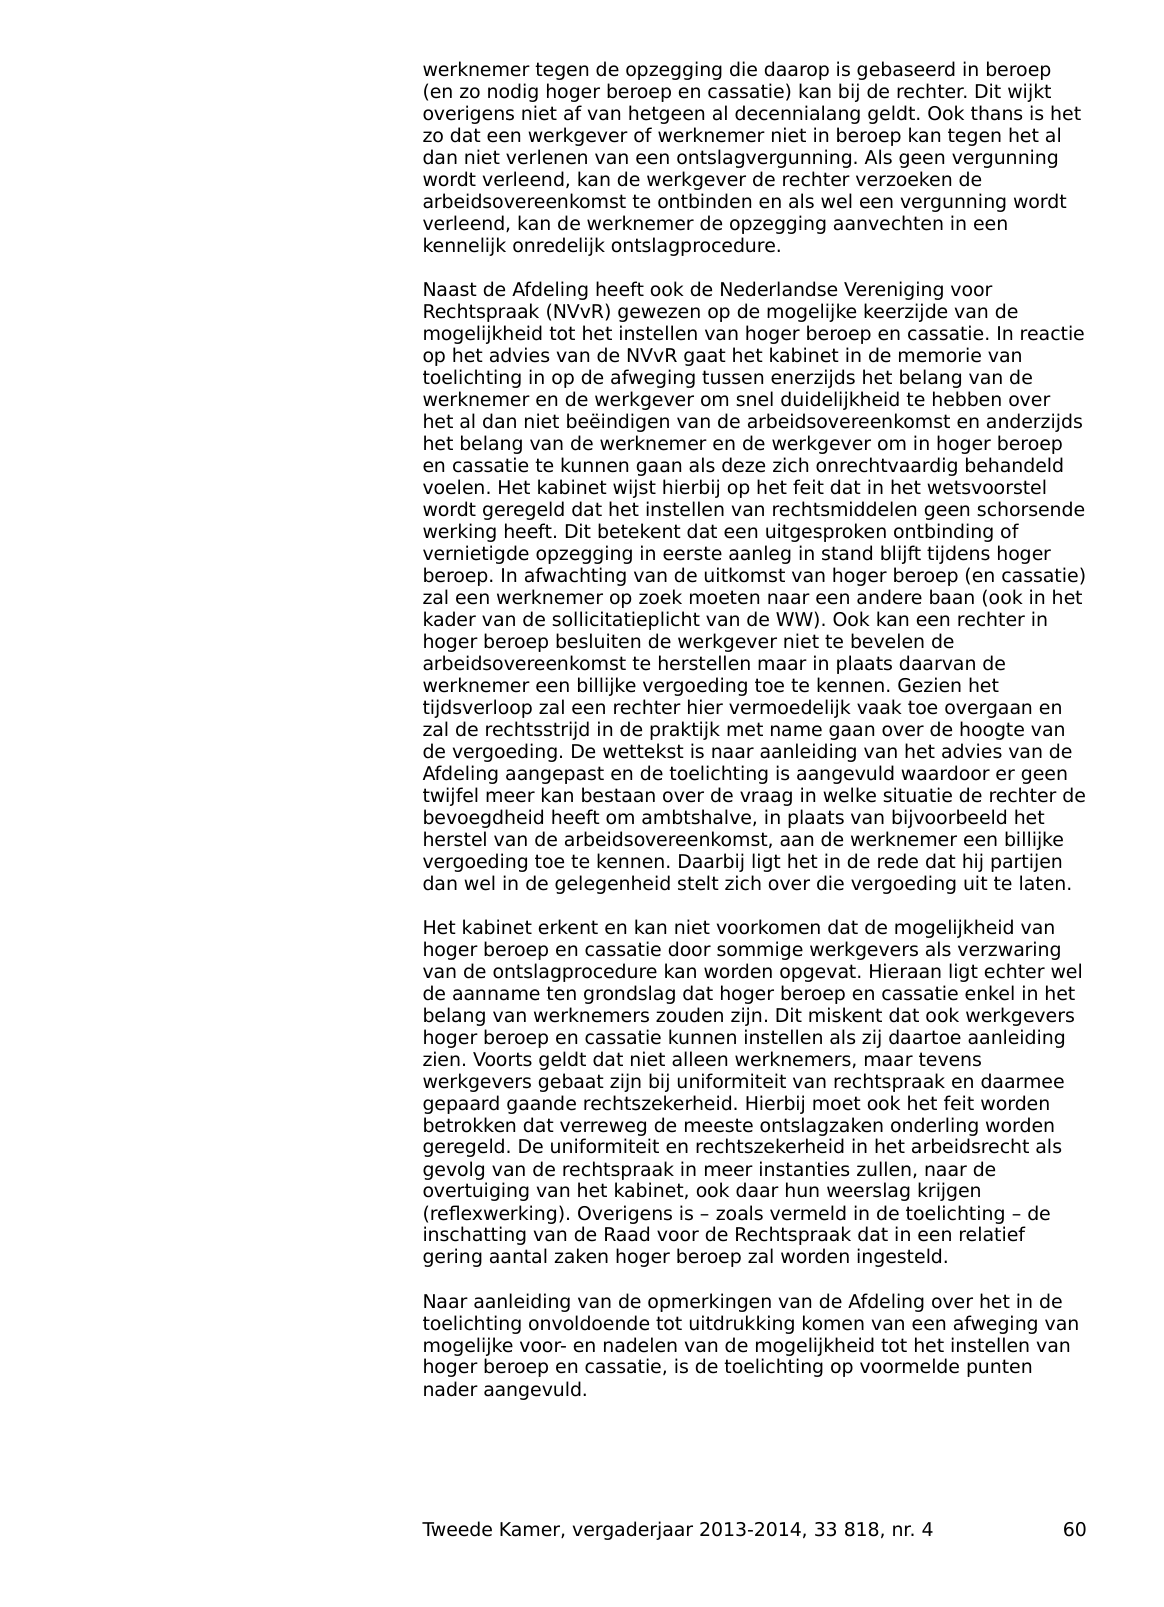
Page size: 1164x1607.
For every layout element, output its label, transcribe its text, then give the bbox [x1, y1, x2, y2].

text Naar aanleiding van de opmerkingen van de Afdeling over het in de toelichting onvoldoende tot uitdrukking komen van een afweging van mogelijke voor- en nadelen van de mogelijkheid tot het instellen van hoger beroep en cassatie, is de toelichting op voormelde punten nader aangevuld. [422, 1291, 1087, 1400]
text werknemer tegen de opzegging die daarop is gebaseerd in beroep (en zo nodig hoger beroep en cassatie) kan bij de rechter. Dit wijkt overigens niet af van hetgeen al decennialang geldt. Ook thans is het zo dat een werkgever of werknemer niet in beroep kan tegen het al dan niet verlenen van een ontslagvergunning. Als geen vergunning wordt verleend, kan de werkgever de rechter verzoeken de arbeidsovereenkomst te ontbinden en als wel een vergunning wordt verleend, kan de werknemer de opzegging aanvechten in een kennelijk onredelijk ontslagprocedure. [422, 59, 1087, 257]
text Naast de Afdeling heeft ook de Nederlandse Vereniging voor Rechtspraak (NVvR) gewezen op de mogelijke keerzijde van de mogelijkheid tot het instellen van hoger beroep en cassatie. In reactie op het advies van de NVvR gaat het kabinet in de memorie van toelichting in op de afweging tussen enerzijds het belang van de werknemer en de werkgever om snel duidelijkheid te hebben over het al dan niet beëindigen van de arbeidsovereenkomst en anderzijds het belang van de werknemer en de werkgever om in hoger beroep en cassatie te kunnen gaan als deze zich onrechtvaardig behandeld voelen. Het kabinet wijst hierbij op het feit dat in het wetsvoorstel wordt geregeld dat het instellen van rechtsmiddelen geen schorsende werking heeft. Dit betekent dat een uitgesproken ontbinding of vernietigde opzegging in eerste aanleg in stand blijft tijdens hoger beroep. In afwachting van de uitkomst van hoger beroep (en cassatie) zal een werknemer op zoek moeten naar een andere baan (ook in het kader van de sollicitatieplicht van de WW). Ook kan een rechter in hoger beroep besluiten de werkgever niet te bevelen de arbeidsovereenkomst te herstellen maar in plaats daarvan de werknemer een billijke vergoeding toe te kennen. Gezien het tijdsverloop zal een rechter hier vermoedelijk vaak toe overgaan en zal de rechtsstrijd in de praktijk met name gaan over de hoogte van de vergoeding. De wettekst is naar aanleiding van het advies van de Afdeling aangepast en de toelichting is aangevuld waardoor er geen twijfel meer kan bestaan over de vraag in welke situatie de rechter de bevoegdheid heeft om ambtshalve, in plaats van bijvoorbeeld het herstel van de arbeidsovereenkomst, aan de werknemer een billijke vergoeding toe te kennen. Daarbij ligt het in de rede dat hij partijen dan wel in de gelegenheid stelt zich over die vergoeding uit te laten. [422, 279, 1087, 894]
text Het kabinet erkent en kan niet voorkomen dat de mogelijkheid van hoger beroep en cassatie door sommige werkgevers als verzwaring van de ontslagprocedure kan worden opgevat. Hieraan ligt echter wel de aanname ten grondslag dat hoger beroep en cassatie enkel in het belang van werknemers zouden zijn. Dit miskent dat ook werkgevers hoger beroep en cassatie kunnen instellen als zij daartoe aanleiding zien. Voorts geldt dat niet alleen werknemers, maar tevens werkgevers gebaat zijn bij uniformiteit van rechtspraak en daarmee gepaard gaande rechtszekerheid. Hierbij moet ook het feit worden betrokken dat verreweg de meeste ontslagzaken onderling worden geregeld. De uniformiteit en rechtszekerheid in het arbeidsrecht als gevolg van de rechtspraak in meer instanties zullen, naar de overtuiging van het kabinet, ook daar hun weerslag krijgen (reflexwerking). Overigens is – zoals vermeld in de toelichting – de inschatting van de Raad voor de Rechtspraak dat in een relatief gering aantal zaken hoger beroep zal worden ingesteld. [422, 917, 1087, 1268]
